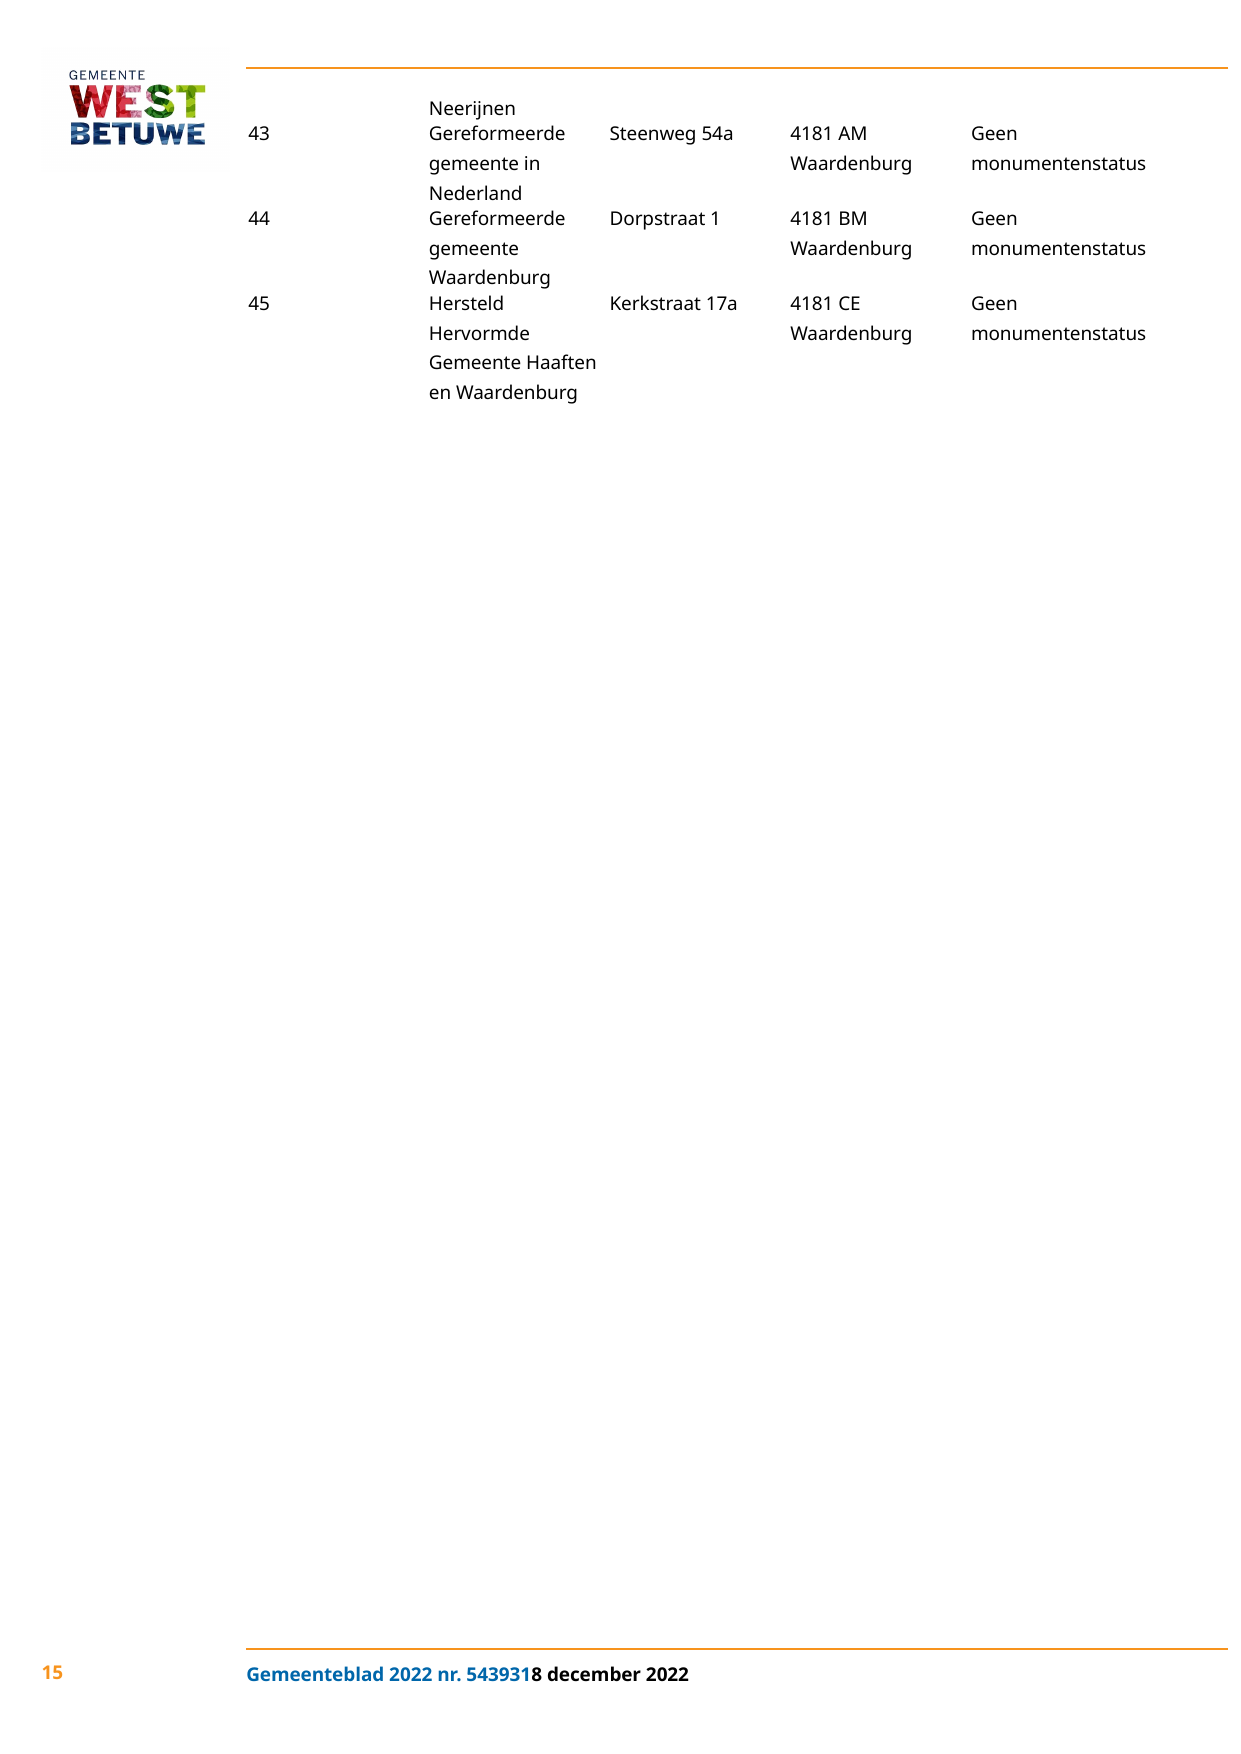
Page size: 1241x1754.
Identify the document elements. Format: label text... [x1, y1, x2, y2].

table_cell [971, 95, 1152, 121]
table_cell 45 [248, 290, 429, 405]
table_cell Dorpstraat 1 [609, 205, 790, 290]
table_cell 4181 CE Waardenburg [790, 290, 971, 405]
table_cell 43 [248, 121, 429, 205]
table_cell Hersteld Hervormde Gemeente Haaften en Waardenburg [429, 290, 609, 405]
table_cell Gereformeerde gemeente in Nederland [429, 121, 609, 205]
table_cell Steenweg 54a [609, 121, 790, 205]
table_cell [790, 95, 971, 121]
table_cell 44 [248, 205, 429, 290]
table_cell [609, 95, 790, 121]
table_cell Geen monumentenstatus [971, 290, 1152, 405]
table_cell 4181 BM Waardenburg [790, 205, 971, 290]
table_cell Geen monumentenstatus [971, 205, 1152, 290]
table_cell Neerijnen [429, 95, 609, 121]
table_cell 4181 AM Waardenburg [790, 121, 971, 205]
table_cell Gereformeerde gemeente Waardenburg [429, 205, 609, 290]
picture [41, 47, 231, 172]
table_cell Geen monumentenstatus [971, 121, 1152, 205]
table_cell Kerkstraat 17a [609, 290, 790, 405]
table_cell [248, 95, 429, 121]
